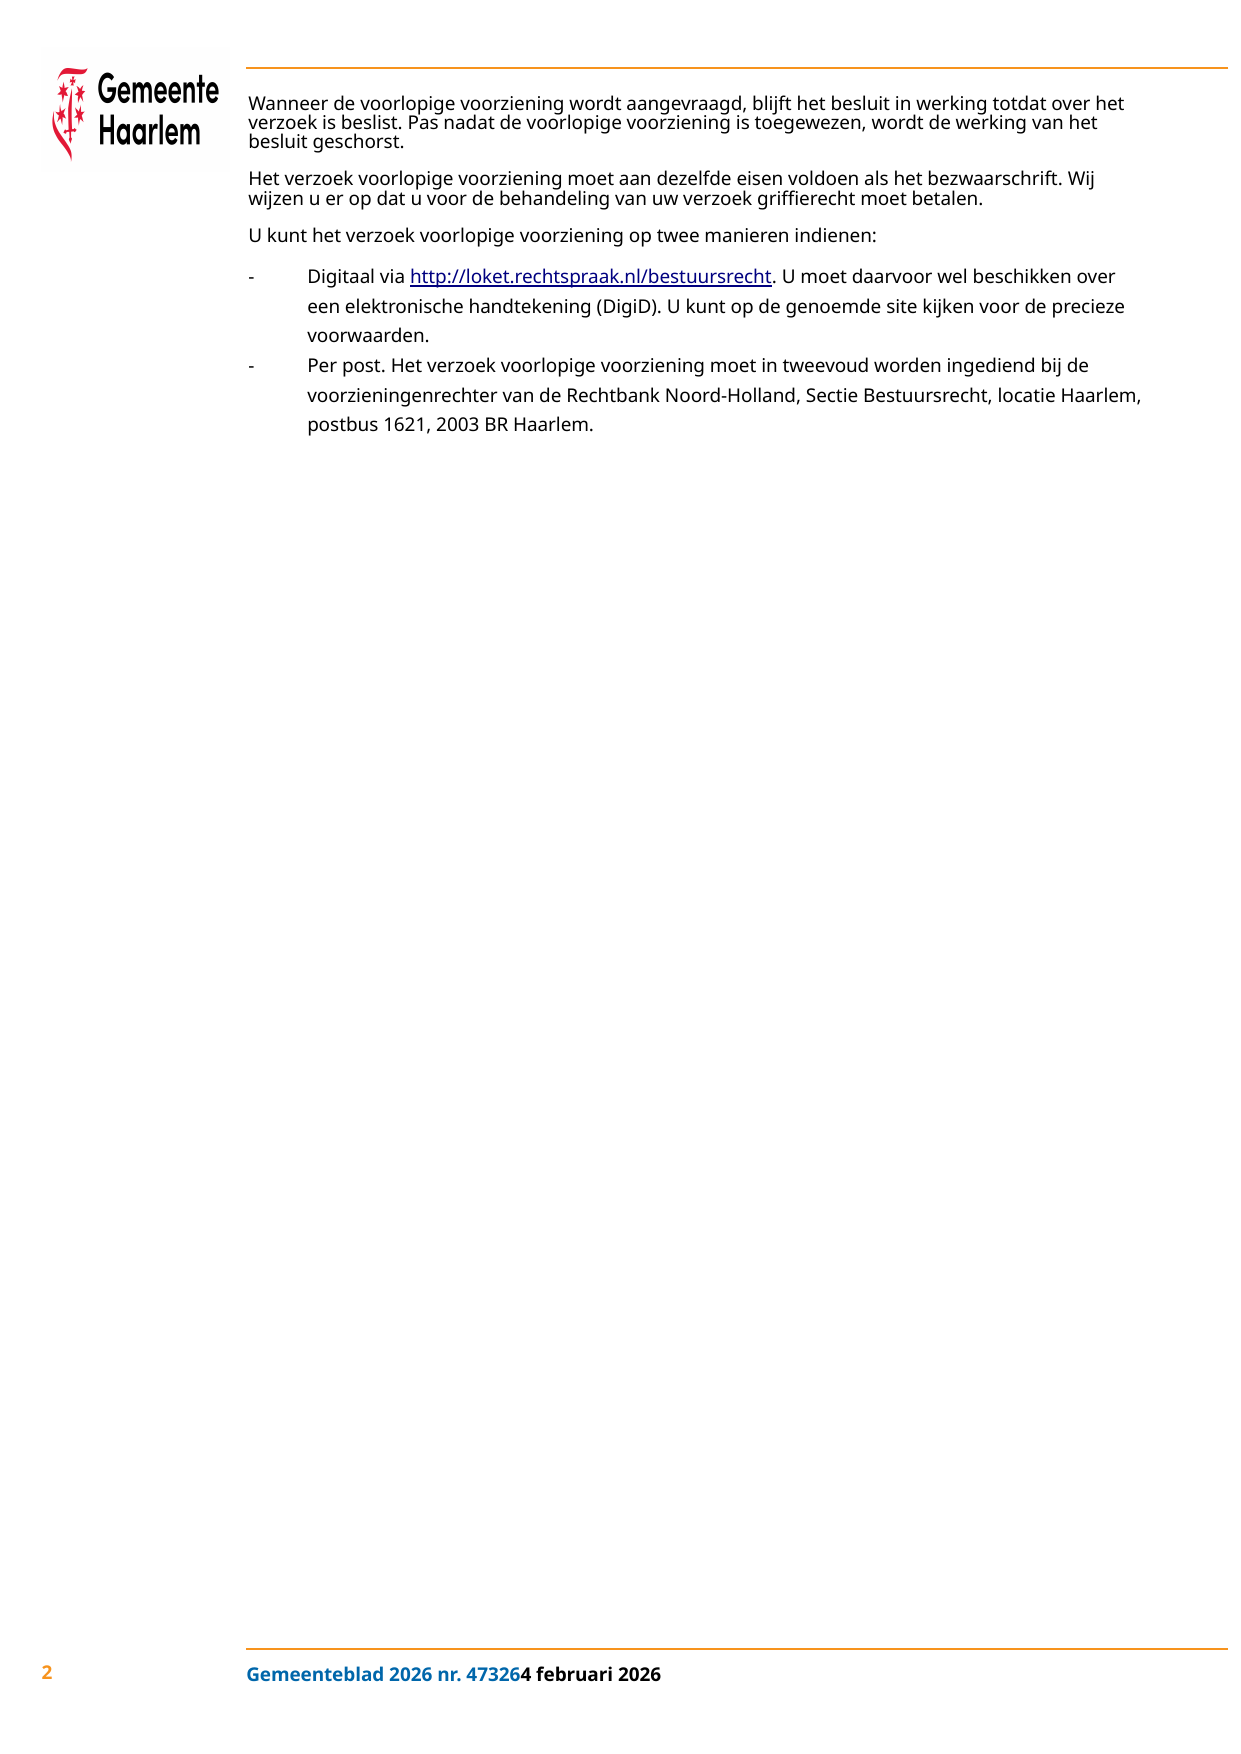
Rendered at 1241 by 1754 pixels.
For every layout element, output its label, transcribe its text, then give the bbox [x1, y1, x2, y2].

list Per post. Het verzoek voorlopige voorziening moet in tweevoud worden ingediend bij de voorzieningenrechter van de Rechtbank Noord-Holland, Sectie Bestuursrecht, locatie Haarlem, postbus 1621, 2003 BR Haarlem. [248, 352, 1152, 437]
list Digitaal via http://loket.rechtspraak.nl/bestuursrecht. U moet daarvoor wel beschikken over een elektronische handtekening (DigiD). U kunt op de genoemde site kijken voor de precieze voorwaarden. [248, 263, 1152, 348]
picture [41, 47, 231, 172]
text U kunt het verzoek voorlopige voorziening op twee manieren indienen: [248, 227, 1152, 246]
text Wanneer de voorlopige voorziening wordt aangevraagd, blijft het besluit in werking totdat over het verzoek is beslist. Pas nadat de voorlopige voorziening is toegewezen, wordt de werking van het besluit geschorst. [248, 95, 1152, 153]
text Het verzoek voorlopige voorziening moet aan dezelfde eisen voldoen als het bezwaarschrift. Wij wijzen u er op dat u voor de behandeling van uw verzoek griffierecht moet betalen. [248, 170, 1152, 209]
